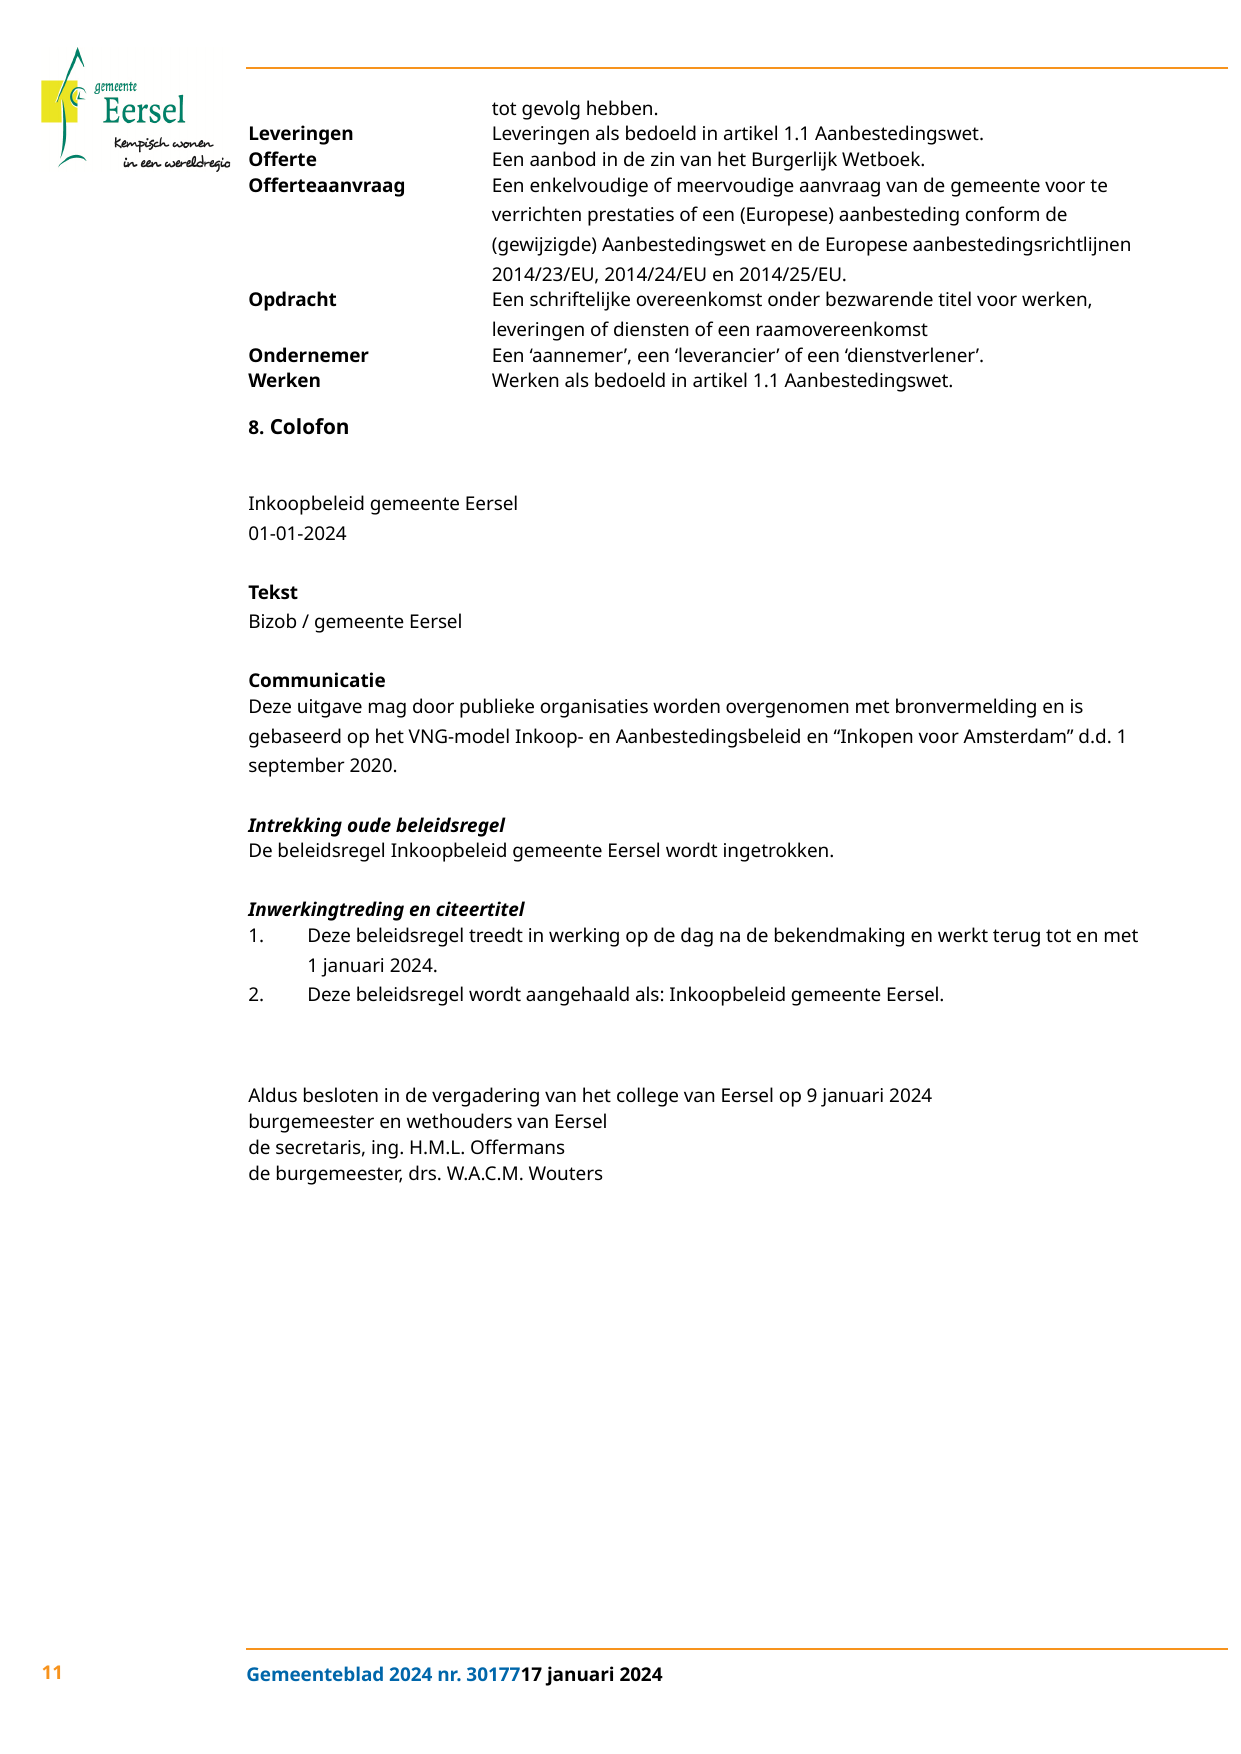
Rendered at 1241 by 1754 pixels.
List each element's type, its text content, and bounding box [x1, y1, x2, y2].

text Intrekking oude beleidsregel [248, 812, 1152, 837]
table_cell Leveringen als bedoeld in artikel 1.1 Aanbestedingswet. [492, 121, 1152, 146]
table_cell Werken [248, 368, 492, 393]
text 01-01-2024 [248, 520, 1152, 546]
text Aldus besloten in de vergadering van het college van Eersel op 9 januari 2024 [248, 1082, 1152, 1108]
table_cell [248, 95, 492, 121]
text 8. Colofon [248, 412, 1152, 441]
text Inkoopbeleid gemeente Eersel [248, 490, 1152, 516]
text de secretaris, ing. H.M.L. Offermans [248, 1134, 1152, 1160]
text De beleidsregel Inkoopbeleid gemeente Eersel wordt ingetrokken. [248, 837, 1152, 863]
table_cell Een schriftelijke overeenkomst onder bezwarende titel voor werken, leveringen of diensten of een raamovereenkomst [492, 286, 1152, 342]
table_cell Een ‘aannemer’, een ‘leverancier’ of een ‘dienstverlener’. [492, 342, 1152, 367]
table_cell Ondernemer [248, 342, 492, 367]
text Inwerkingtreding en citeertitel [248, 897, 1152, 922]
table_cell Een aanbod in de zin van het Burgerlijk Wetboek. [492, 146, 1152, 172]
table_cell Leveringen [248, 121, 492, 146]
text Bizob / gemeente Eersel [248, 608, 1152, 634]
list Deze beleidsregel wordt aangehaald als: Inkoopbeleid gemeente Eersel. [248, 982, 1152, 1007]
text Deze uitgave mag door publieke organisaties worden overgenomen met bronvermelding en is gebaseerd op het VNG-model Inkoop- en Aanbestedingsbeleid en “Inkopen voor Amsterdam” d.d. 1 september 2020. [248, 693, 1152, 778]
table_cell Offerteaanvraag [248, 172, 492, 286]
text burgemeester en wethouders van Eersel [248, 1108, 1152, 1134]
list Deze beleidsregel treedt in werking op de dag na de bekendmaking en werkt terug tot en met 1 januari 2024. [248, 922, 1152, 978]
text Tekst [248, 579, 1152, 605]
text de burgemeester, drs. W.A.C.M. Wouters [248, 1160, 1152, 1185]
table_cell Een enkelvoudige of meervoudige aanvraag van de gemeente voor te verrichten prestaties of een (Europese) aanbesteding conform de (gewijzigde) Aanbestedingswet en de Europese aanbestedingsrichtlijnen 2014/23/EU, 2014/24/EU en 2014/25/EU. [492, 172, 1152, 286]
table_cell Offerte [248, 146, 492, 172]
text Communicatie [248, 668, 1152, 693]
picture [41, 47, 231, 172]
table_cell tot gevolg hebben. [492, 95, 1152, 121]
table_cell Opdracht [248, 286, 492, 342]
table_cell Werken als bedoeld in artikel 1.1 Aanbestedingswet. [492, 368, 1152, 393]
